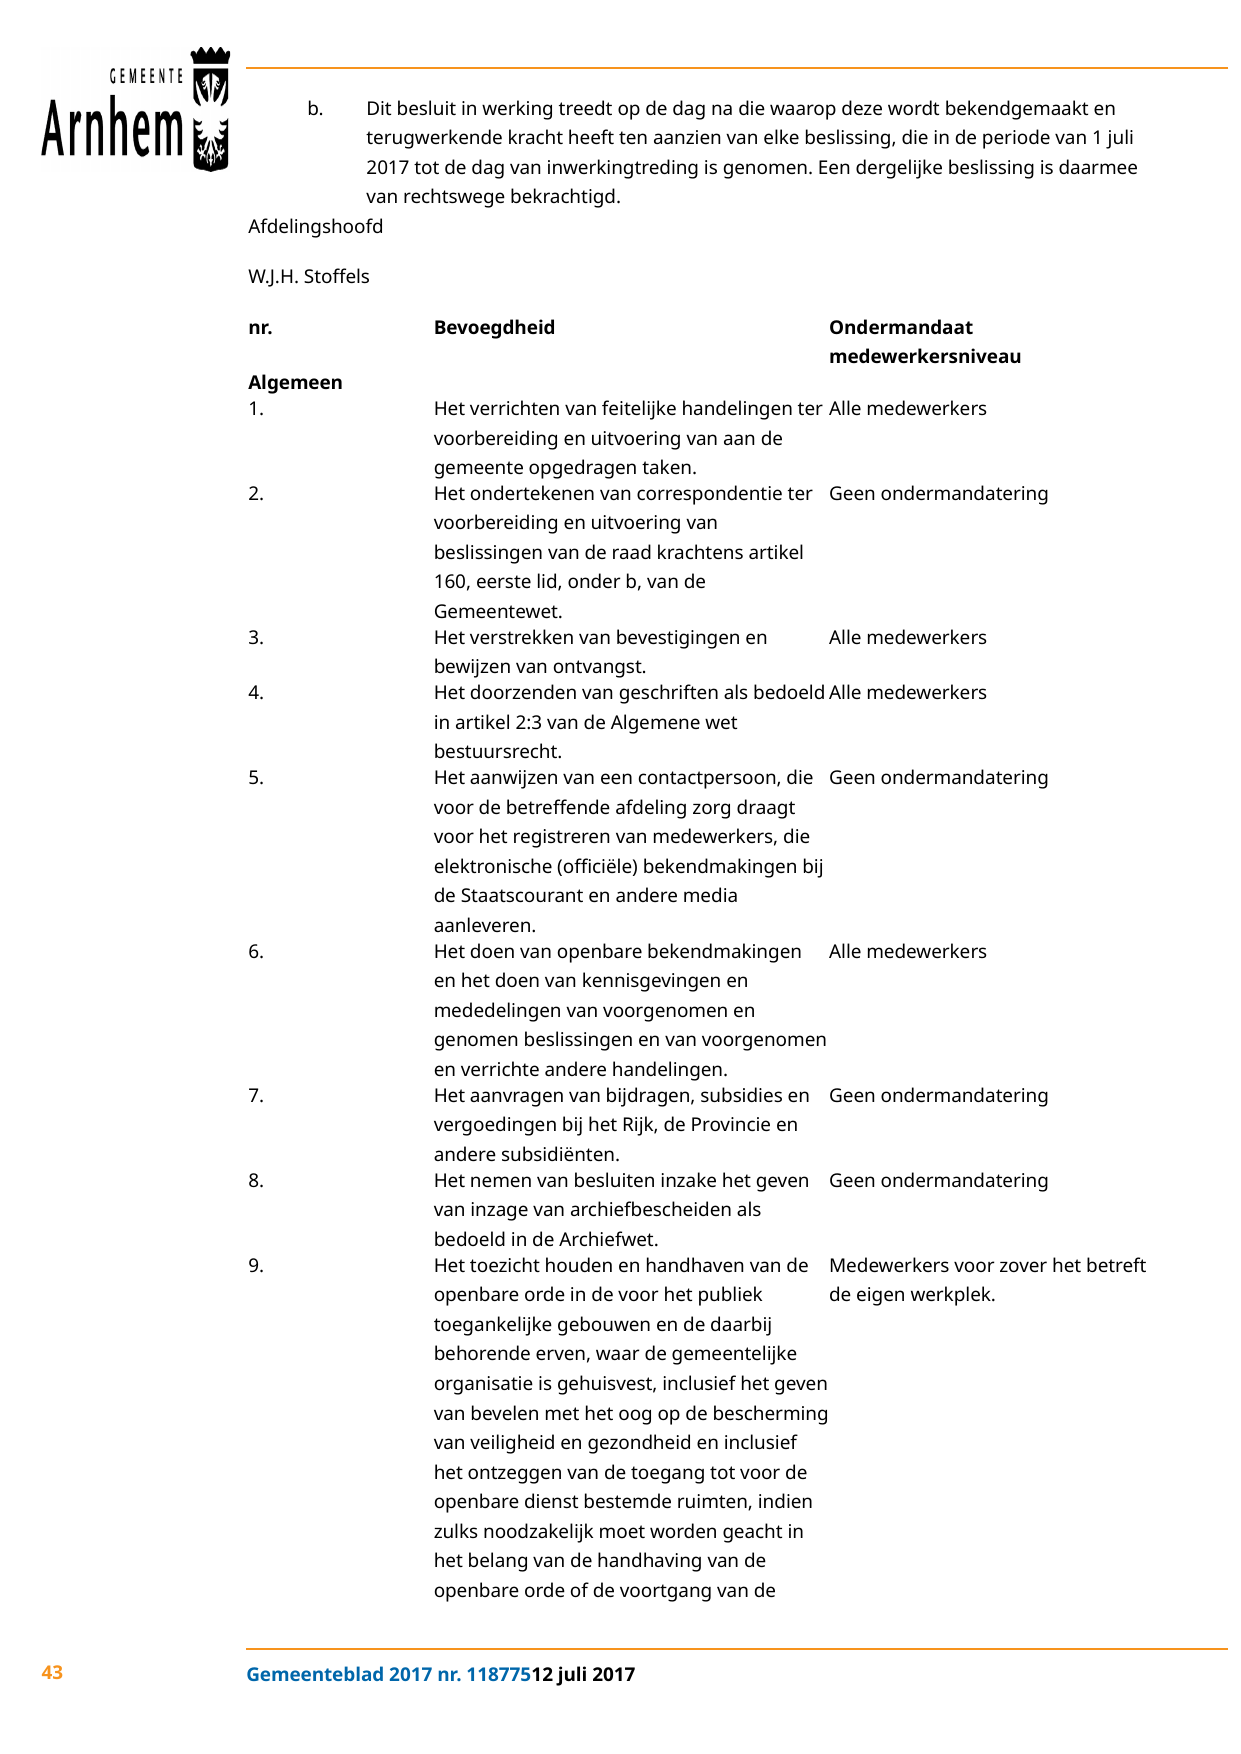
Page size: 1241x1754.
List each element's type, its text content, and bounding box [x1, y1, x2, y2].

table_cell Het doorzenden van geschriften als bedoeld in artikel 2:3 van de Algemene wet bestuursrecht. [434, 679, 829, 764]
table_cell Geen ondermandatering [829, 480, 1152, 624]
text W.J.H. Stoffels [248, 263, 1152, 289]
table_cell 4. [248, 679, 433, 764]
table_cell Geen ondermandatering [829, 764, 1152, 938]
table_cell 2. [248, 480, 433, 624]
list Dit besluit in werking treedt op de dag na die waarop deze wordt bekendgemaakt en terugwerkende kracht heeft ten aanzien van elke beslissing, die in de periode van 1 juli 2017 tot de dag van inwerkingtreding is genomen. Een dergelijke beslissing is daarmee van rechtswege bekrachtigd. [307, 95, 1152, 209]
table_cell 9. [248, 1252, 433, 1603]
table_cell Geen ondermandatering [829, 1167, 1152, 1252]
table_cell 3. [248, 624, 433, 679]
text Afdelingshoofd [248, 213, 1152, 239]
table_cell Medewerkers voor zover het betreft de eigen werkplek. [829, 1252, 1152, 1603]
table_cell Het verstrekken van bevestigingen en bewijzen van ontvangst. [434, 624, 829, 679]
picture [41, 47, 231, 172]
table_cell Algemeen [248, 369, 1152, 395]
table_cell 7. [248, 1082, 433, 1167]
table_cell Alle medewerkers [829, 679, 1152, 764]
table_cell Alle medewerkers [829, 395, 1152, 480]
table_cell Geen ondermandatering [829, 1082, 1152, 1167]
table_cell 5. [248, 764, 433, 938]
table_cell Het nemen van besluiten inzake het geven van inzage van archiefbescheiden als bedoeld in de Archiefwet. [434, 1167, 829, 1252]
table_cell 1. [248, 395, 433, 480]
table_cell Alle medewerkers [829, 938, 1152, 1082]
table_header Bevoegdheid [434, 314, 829, 369]
table_cell Het verrichten van feitelijke handelingen ter voorbereiding en uitvoering van aan de gemeente opgedragen taken. [434, 395, 829, 480]
table_cell Het aanvragen van bijdragen, subsidies en vergoedingen bij het Rijk, de Provincie en andere subsidiënten. [434, 1082, 829, 1167]
table_header nr. [248, 314, 433, 369]
table_cell Het ondertekenen van correspondentie ter voorbereiding en uitvoering van beslissingen van de raad krachtens artikel 160, eerste lid, onder b, van de Gemeentewet. [434, 480, 829, 624]
table_cell Het aanwijzen van een contactpersoon, die voor de betreffende afdeling zorg draagt voor het registreren van medewerkers, die elektronische (officiële) bekendmakingen bij de Staatscourant en andere media aanleveren. [434, 764, 829, 938]
table_cell 6. [248, 938, 433, 1082]
table_header Ondermandaat medewerkersniveau [829, 314, 1152, 369]
table_cell Alle medewerkers [829, 624, 1152, 679]
table_cell 8. [248, 1167, 433, 1252]
table_cell Het doen van openbare bekendmakingen en het doen van kennisgevingen en mededelingen van voorgenomen en genomen beslissingen en van voorgenomen en verrichte andere handelingen. [434, 938, 829, 1082]
table_cell Het toezicht houden en handhaven van de openbare orde in de voor het publiek toegankelijke gebouwen en de daarbij behorende erven, waar de gemeentelijke organisatie is gehuisvest, inclusief het geven van bevelen met het oog op de bescherming van veiligheid en gezondheid en inclusief het ontzeggen van de toegang tot voor de openbare dienst bestemde ruimten, indien zulks noodzakelijk moet worden geacht in het belang van de handhaving van de openbare orde of de voortgang van de [434, 1252, 829, 1603]
